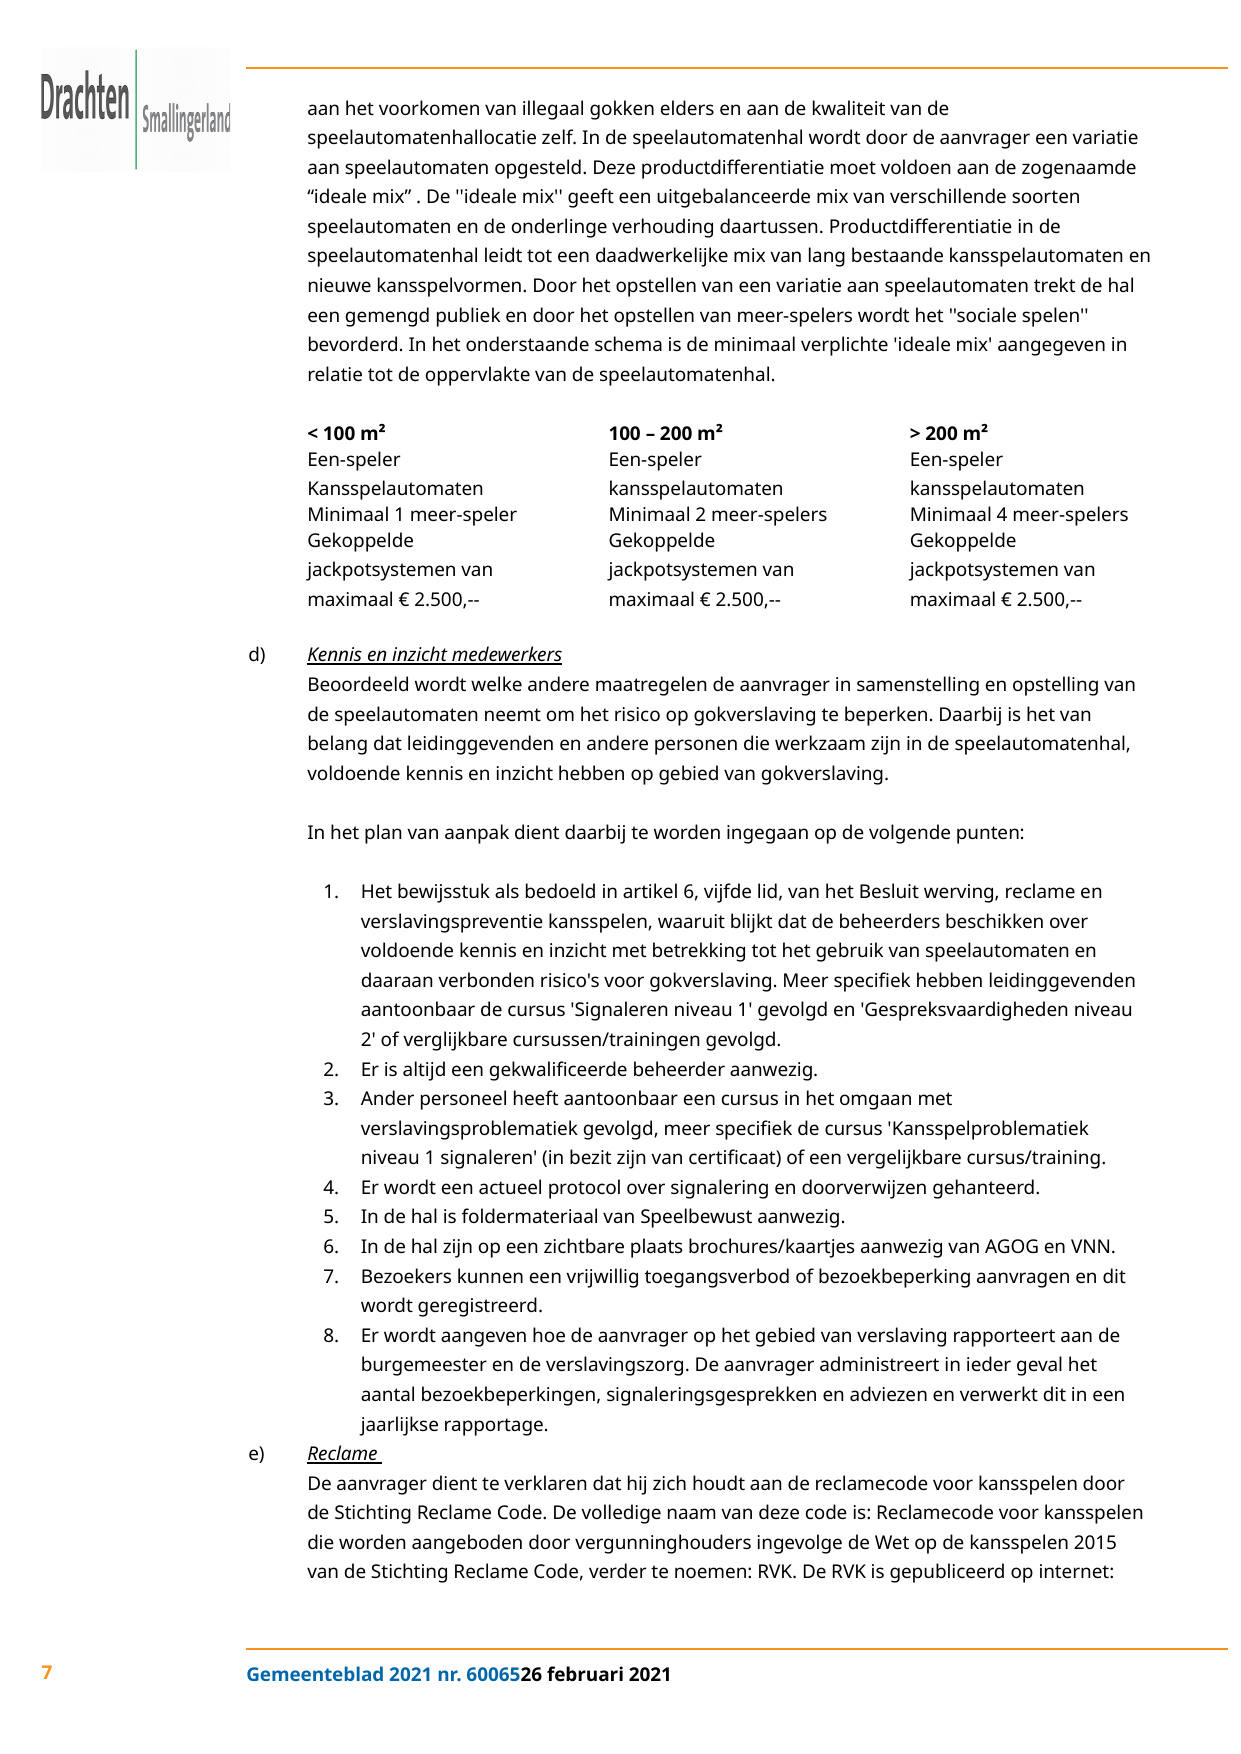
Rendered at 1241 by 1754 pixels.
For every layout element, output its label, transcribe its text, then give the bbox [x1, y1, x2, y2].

table_cell Gekoppelde jackpotsystemen van maximaal € 2.500,-- [608, 527, 909, 612]
table_cell Minimaal 2 meer-spelers [608, 501, 909, 527]
table_cell Gekoppelde jackpotsystemen van maximaal € 2.500,-- [307, 527, 608, 612]
list Er is altijd een gekwalificeerde beheerder aanwezig. [323, 1056, 1152, 1082]
list In het plan van aanpak dient daarbij te worden ingegaan op de volgende punten: [248, 819, 1152, 845]
list Beoordeeld wordt welke andere maatregelen de aanvrager in samenstelling en opstelling van de speelautomaten neemt om het risico op gokverslaving te beperken. Daarbij is het van belang dat leidinggevenden en andere personen die werkzaam zijn in de speelautomatenhal, voldoende kennis en inzicht hebben op gebied van gokverslaving. [248, 671, 1152, 786]
table_header < 100 m² [307, 420, 608, 446]
table_header > 200 m² [910, 420, 1211, 446]
list Het bewijsstuk als bedoeld in artikel 6, vijfde lid, van het Besluit werving, reclame en verslavingspreventie kansspelen, waaruit blijkt dat de beheerders beschikken over voldoende kennis en inzicht met betrekking tot het gebruik van speelautomaten en daaraan verbonden risico's voor gokverslaving. Meer specifiek hebben leidinggevenden aantoonbaar de cursus 'Signaleren niveau 1' gevolgd en 'Gespreksvaardigheden niveau 2' of verglijkbare cursussen/trainingen gevolgd. [323, 878, 1152, 1052]
picture [41, 47, 231, 172]
table_cell Minimaal 1 meer-speler [307, 501, 608, 527]
list Bezoekers kunnen een vrijwillig toegangsverbod of bezoekbeperking aanvragen en dit wordt geregistreerd. [323, 1263, 1152, 1318]
list Ander personeel heeft aantoonbaar een cursus in het omgaan met verslavingsproblematiek gevolgd, meer specifiek de cursus 'Kansspelproblematiek niveau 1 signaleren' (in bezit zijn van certificaat) of een vergelijkbare cursus/training. [323, 1085, 1152, 1170]
list Reclame [248, 1440, 1152, 1466]
list In de hal is foldermateriaal van Speelbewust aanwezig. [323, 1204, 1152, 1229]
table_cell Een-speler kansspelautomaten [608, 446, 909, 501]
table_cell Een-speler Kansspelautomaten [307, 446, 608, 501]
table_header 100 – 200 m² [608, 420, 909, 446]
list aan het voorkomen van illegaal gokken elders en aan de kwaliteit van de speelautomatenhallocatie zelf. In de speelautomatenhal wordt door de aanvrager een variatie aan speelautomaten opgesteld. Deze productdifferentiatie moet voldoen aan de zogenaamde “ideale mix” . De ''ideale mix'' geeft een uitgebalanceerde mix van verschillende soorten speelautomaten en de onderlinge verhouding daartussen. Productdifferentiatie in de speelautomatenhal leidt tot een daadwerkelijke mix van lang bestaande kansspelautomaten en nieuwe kansspelvormen. Door het opstellen van een variatie aan speelautomaten trekt de hal een gemengd publiek en door het opstellen van meer-spelers wordt het ''sociale spelen'' bevorderd. In het onderstaande schema is de minimaal verplichte 'ideale mix' aangegeven in relatie tot de oppervlakte van de speelautomatenhal. [248, 95, 1152, 387]
list Er wordt een actueel protocol over signalering en doorverwijzen gehanteerd. [323, 1174, 1152, 1200]
list Er wordt aangeven hoe de aanvrager op het gebied van verslaving rapporteert aan de burgemeester en de verslavingszorg. De aanvrager administreert in ieder geval het aantal bezoekbeperkingen, signaleringsgesprekken en adviezen en verwerkt dit in een jaarlijkse rapportage. [323, 1322, 1152, 1437]
list In de hal zijn op een zichtbare plaats brochures/kaartjes aanwezig van AGOG en VNN. [323, 1233, 1152, 1259]
list De aanvrager dient te verklaren dat hij zich houdt aan de reclamecode voor kansspelen door de Stichting Reclame Code. De volledige naam van deze code is: Reclamecode voor kansspelen die worden aangeboden door vergunninghouders ingevolge de Wet op de kansspelen 2015 van de Stichting Reclame Code, verder te noemen: RVK. De RVK is gepubliceerd op internet: [248, 1470, 1152, 1584]
table_cell Minimaal 4 meer-spelers [910, 501, 1211, 527]
list Kennis en inzicht medewerkers [248, 642, 1152, 667]
table_cell Een-speler kansspelautomaten [910, 446, 1211, 501]
table_cell Gekoppelde jackpotsystemen van maximaal € 2.500,-- [910, 527, 1211, 612]
